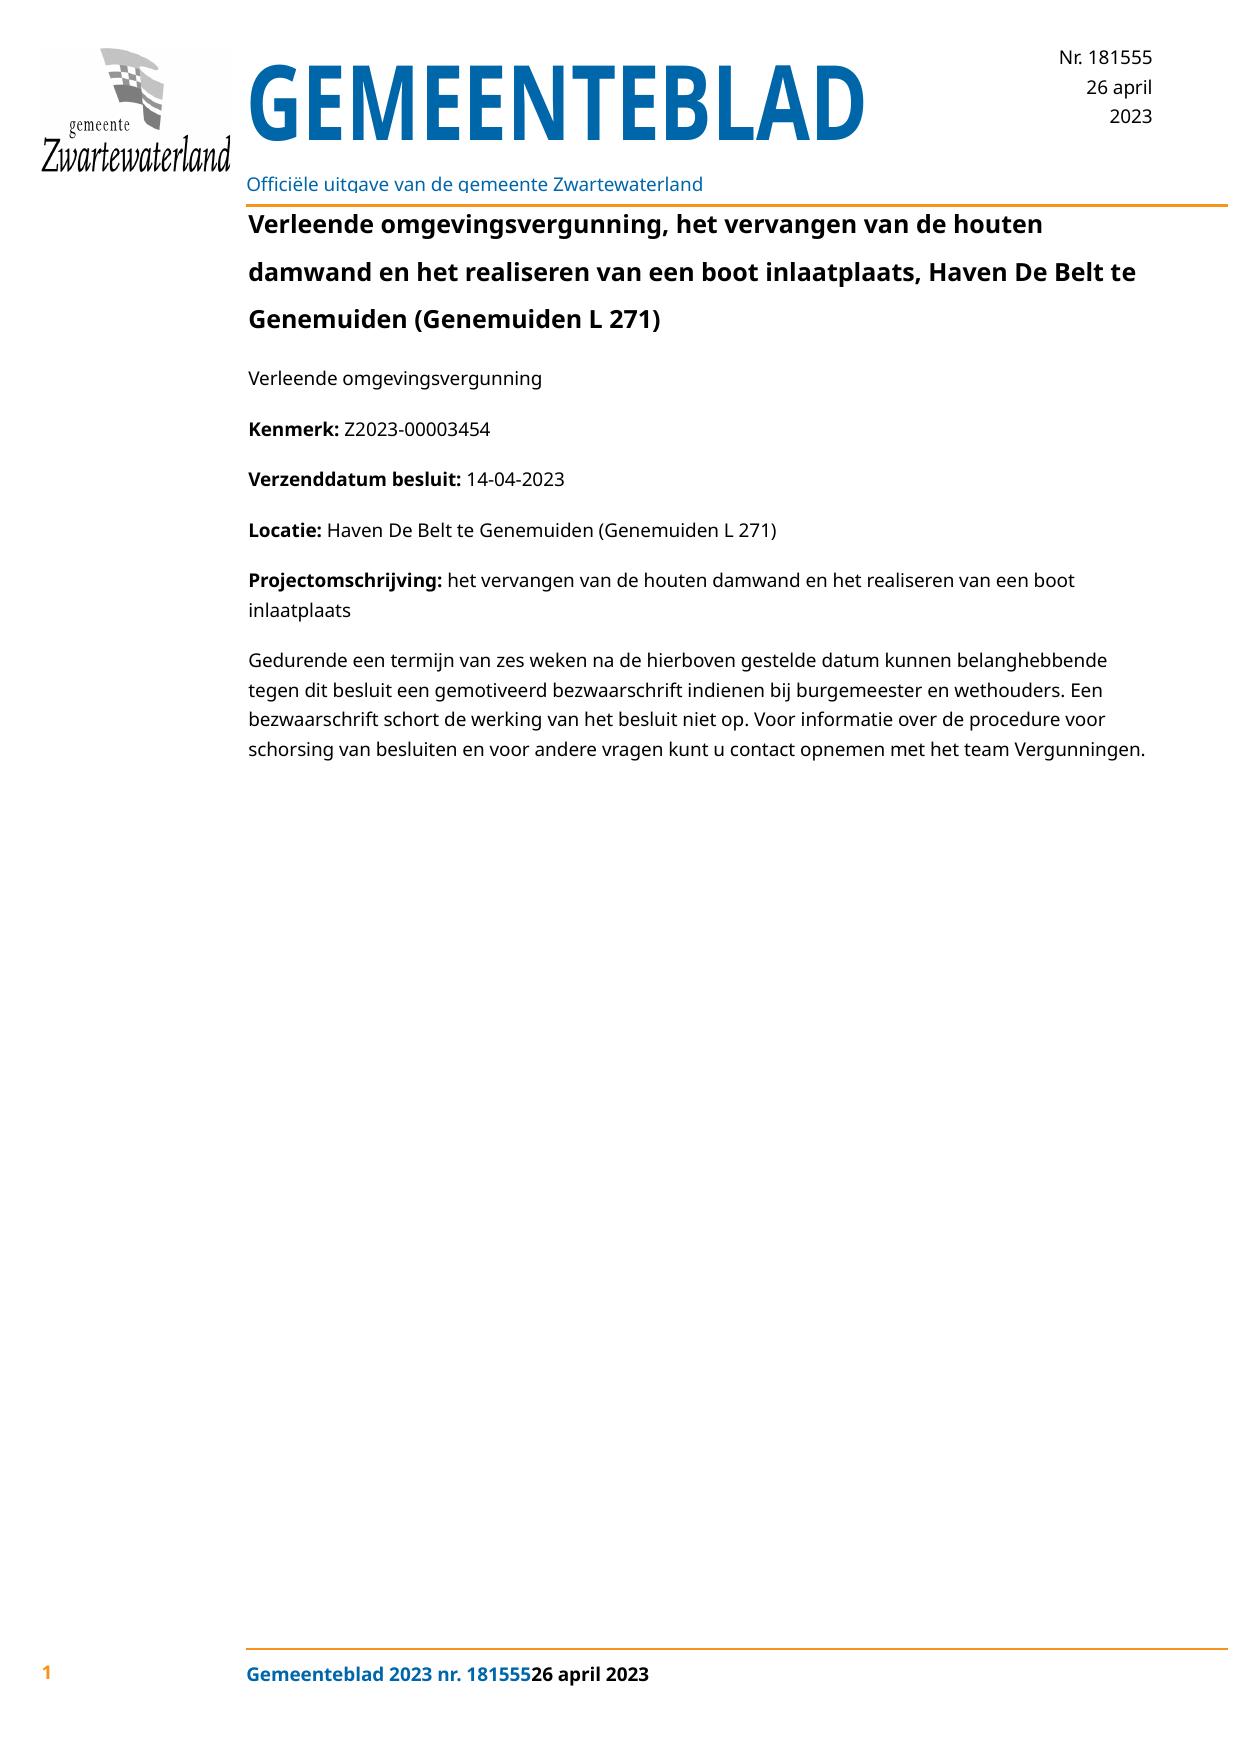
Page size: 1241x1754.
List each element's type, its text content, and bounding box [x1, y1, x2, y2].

text Locatie: Haven De Belt te Genemuiden (Genemuiden L 271) [248, 517, 1152, 542]
text Projectomschrijving: het vervangen van de houten damwand en het realiseren van een boot inlaatplaats [248, 567, 1152, 622]
text Verzenddatum besluit: 14-04-2023 [248, 466, 1152, 492]
picture [41, 47, 231, 172]
text Gedurende een termijn van zes weken na de hierboven gestelde datum kunnen belanghebbende tegen dit besluit een gemotiveerd bezwaarschrift indienen bij burgemeester en wethouders. Een bezwaarschrift schort de werking van het besluit niet op. Voor informatie over de procedure voor schorsing van besluiten en voor andere vragen kunt u contact opnemen met het team Vergunningen. [248, 647, 1152, 762]
text Kenmerk: Z2023-00003454 [248, 416, 1152, 442]
text Verleende omgevingsvergunning [248, 366, 1152, 391]
text Verleende omgevingsvergunning, het vervangen van de houten damwand en het realiseren van een boot inlaatplaats, Haven De Belt te Genemuiden (Genemuiden L 271) [248, 207, 1152, 336]
